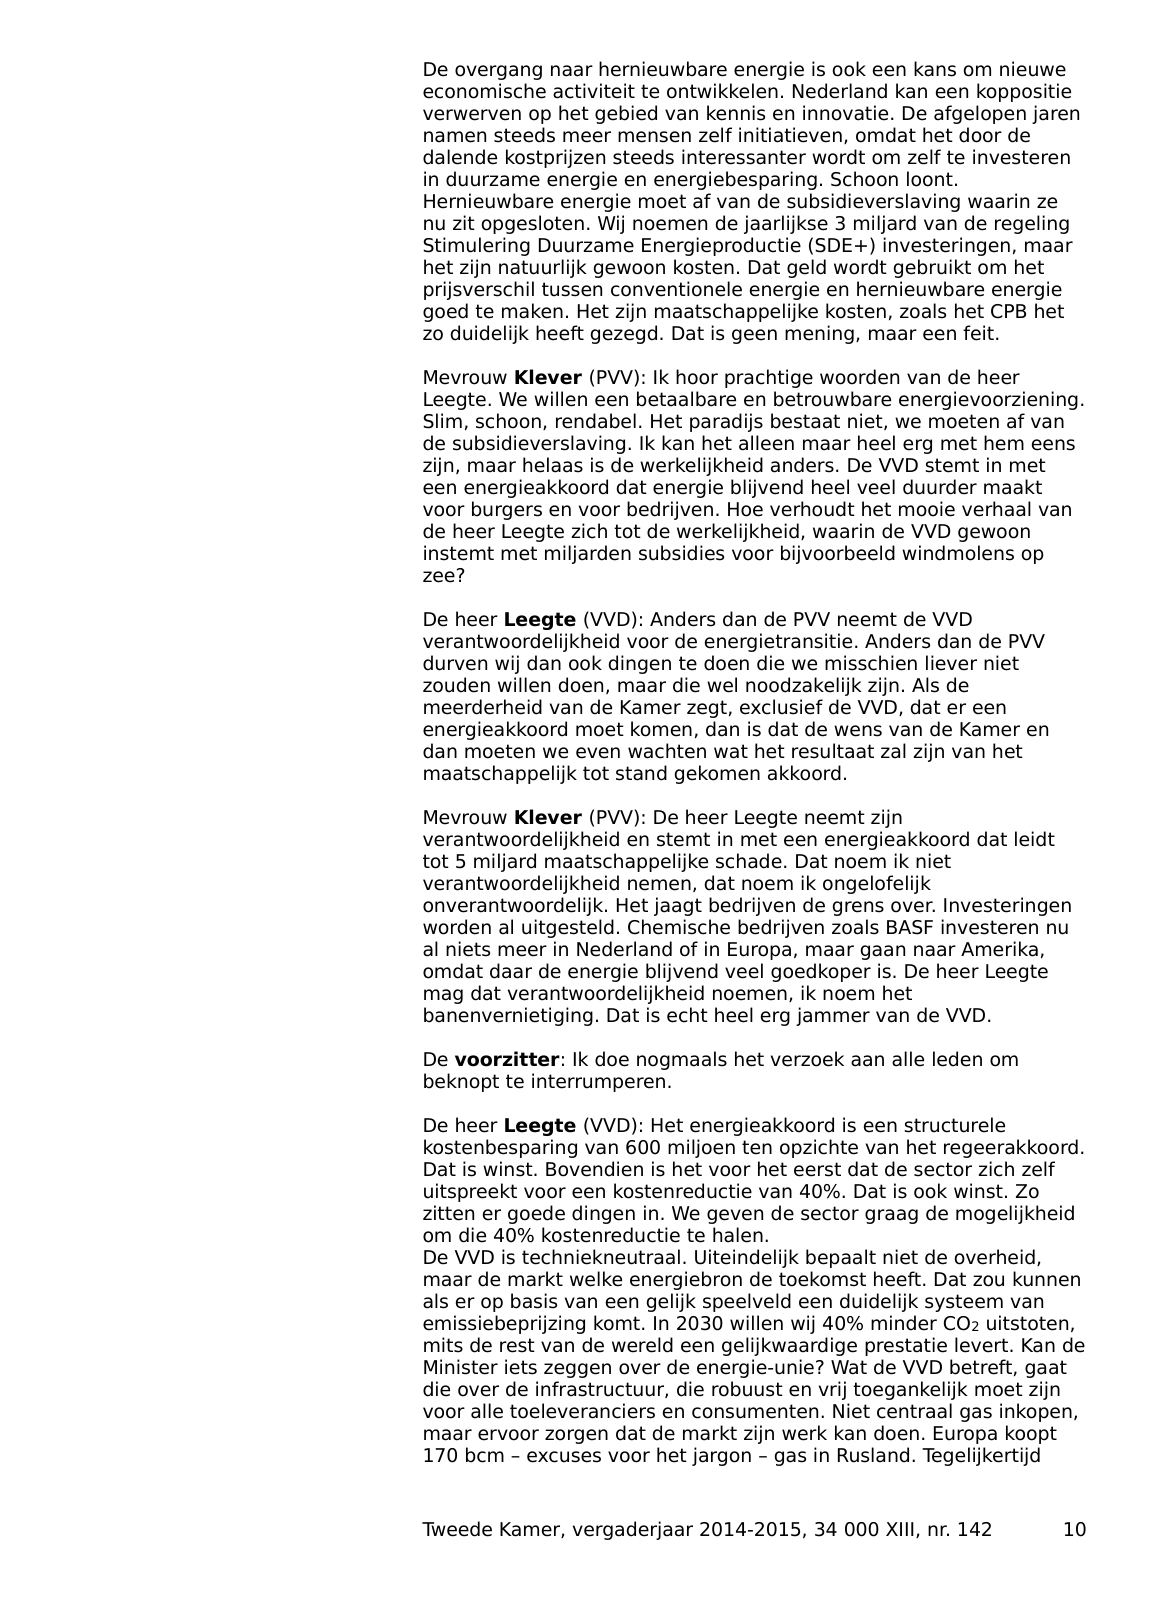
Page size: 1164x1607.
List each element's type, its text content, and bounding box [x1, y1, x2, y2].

text De VVD is techniekneutraal. Uiteindelijk bepaalt niet de overheid, maar de markt welke energiebron de toekomst heeft. Dat zou kunnen als er op basis van een gelijk speelveld een duidelijk systeem van emissiebeprijzing komt. In 2030 willen wij 40% minder CO2 uitstoten, mits de rest van de wereld een gelijkwaardige prestatie levert. Kan de Minister iets zeggen over de energie-unie? Wat de VVD betreft, gaat die over de infrastructuur, die robuust en vrij toegankelijk moet zijn voor alle toeleveranciers en consumenten. Niet centraal gas inkopen, maar ervoor zorgen dat de markt zijn werk kan doen. Europa koopt 170 bcm – excuses voor het jargon – gas in Rusland. Tegelijkertijd [422, 1247, 1087, 1467]
text De voorzitter: Ik doe nogmaals het verzoek aan alle leden om beknopt te interrumperen. [422, 1049, 1087, 1093]
text Mevrouw Klever (PVV): Ik hoor prachtige woorden van de heer Leegte. We willen een betaalbare en betrouwbare energievoorziening. Slim, schoon, rendabel. Het paradijs bestaat niet, we moeten af van de subsidieverslaving. Ik kan het alleen maar heel erg met hem eens zijn, maar helaas is de werkelijkheid anders. De VVD stemt in met een energieakkoord dat energie blijvend heel veel duurder maakt voor burgers en voor bedrijven. Hoe verhoudt het mooie verhaal van de heer Leegte zich tot de werkelijkheid, waarin de VVD gewoon instemt met miljarden subsidies voor bijvoorbeeld windmolens op zee? [422, 367, 1087, 587]
text De heer Leegte (VVD): Anders dan de PVV neemt de VVD verantwoordelijkheid voor de energietransitie. Anders dan de PVV durven wij dan ook dingen te doen die we misschien liever niet zouden willen doen, maar die wel noodzakelijk zijn. Als de meerderheid van de Kamer zegt, exclusief de VVD, dat er een energieakkoord moet komen, dan is dat de wens van de Kamer en dan moeten we even wachten wat het resultaat zal zijn van het maatschappelijk tot stand gekomen akkoord. [422, 609, 1087, 785]
text De overgang naar hernieuwbare energie is ook een kans om nieuwe economische activiteit te ontwikkelen. Nederland kan een koppositie verwerven op het gebied van kennis en innovatie. De afgelopen jaren namen steeds meer mensen zelf initiatieven, omdat het door de dalende kostprijzen steeds interessanter wordt om zelf te investeren in duurzame energie en energiebesparing. Schoon loont. Hernieuwbare energie moet af van de subsidieverslaving waarin ze nu zit opgesloten. Wij noemen de jaarlijkse 3 miljard van de regeling Stimulering Duurzame Energieproductie (SDE+) investeringen, maar het zijn natuurlijk gewoon kosten. Dat geld wordt gebruikt om het prijsverschil tussen conventionele energie en hernieuwbare energie goed te maken. Het zijn maatschappelijke kosten, zoals het CPB het zo duidelijk heeft gezegd. Dat is geen mening, maar een feit. [422, 59, 1087, 345]
text De heer Leegte (VVD): Het energieakkoord is een structurele kostenbesparing van 600 miljoen ten opzichte van het regeerakkoord. Dat is winst. Bovendien is het voor het eerst dat de sector zich zelf uitspreekt voor een kostenreductie van 40%. Dat is ook winst. Zo zitten er goede dingen in. We geven de sector graag de mogelijkheid om die 40% kostenreductie te halen. [422, 1115, 1087, 1247]
text Mevrouw Klever (PVV): De heer Leegte neemt zijn verantwoordelijkheid en stemt in met een energieakkoord dat leidt tot 5 miljard maatschappelijke schade. Dat noem ik niet verantwoordelijkheid nemen, dat noem ik ongelofelijk onverantwoordelijk. Het jaagt bedrijven de grens over. Investeringen worden al uitgesteld. Chemische bedrijven zoals BASF investeren nu al niets meer in Nederland of in Europa, maar gaan naar Amerika, omdat daar de energie blijvend veel goedkoper is. De heer Leegte mag dat verantwoordelijkheid noemen, ik noem het banenvernietiging. Dat is echt heel erg jammer van de VVD. [422, 807, 1087, 1027]
